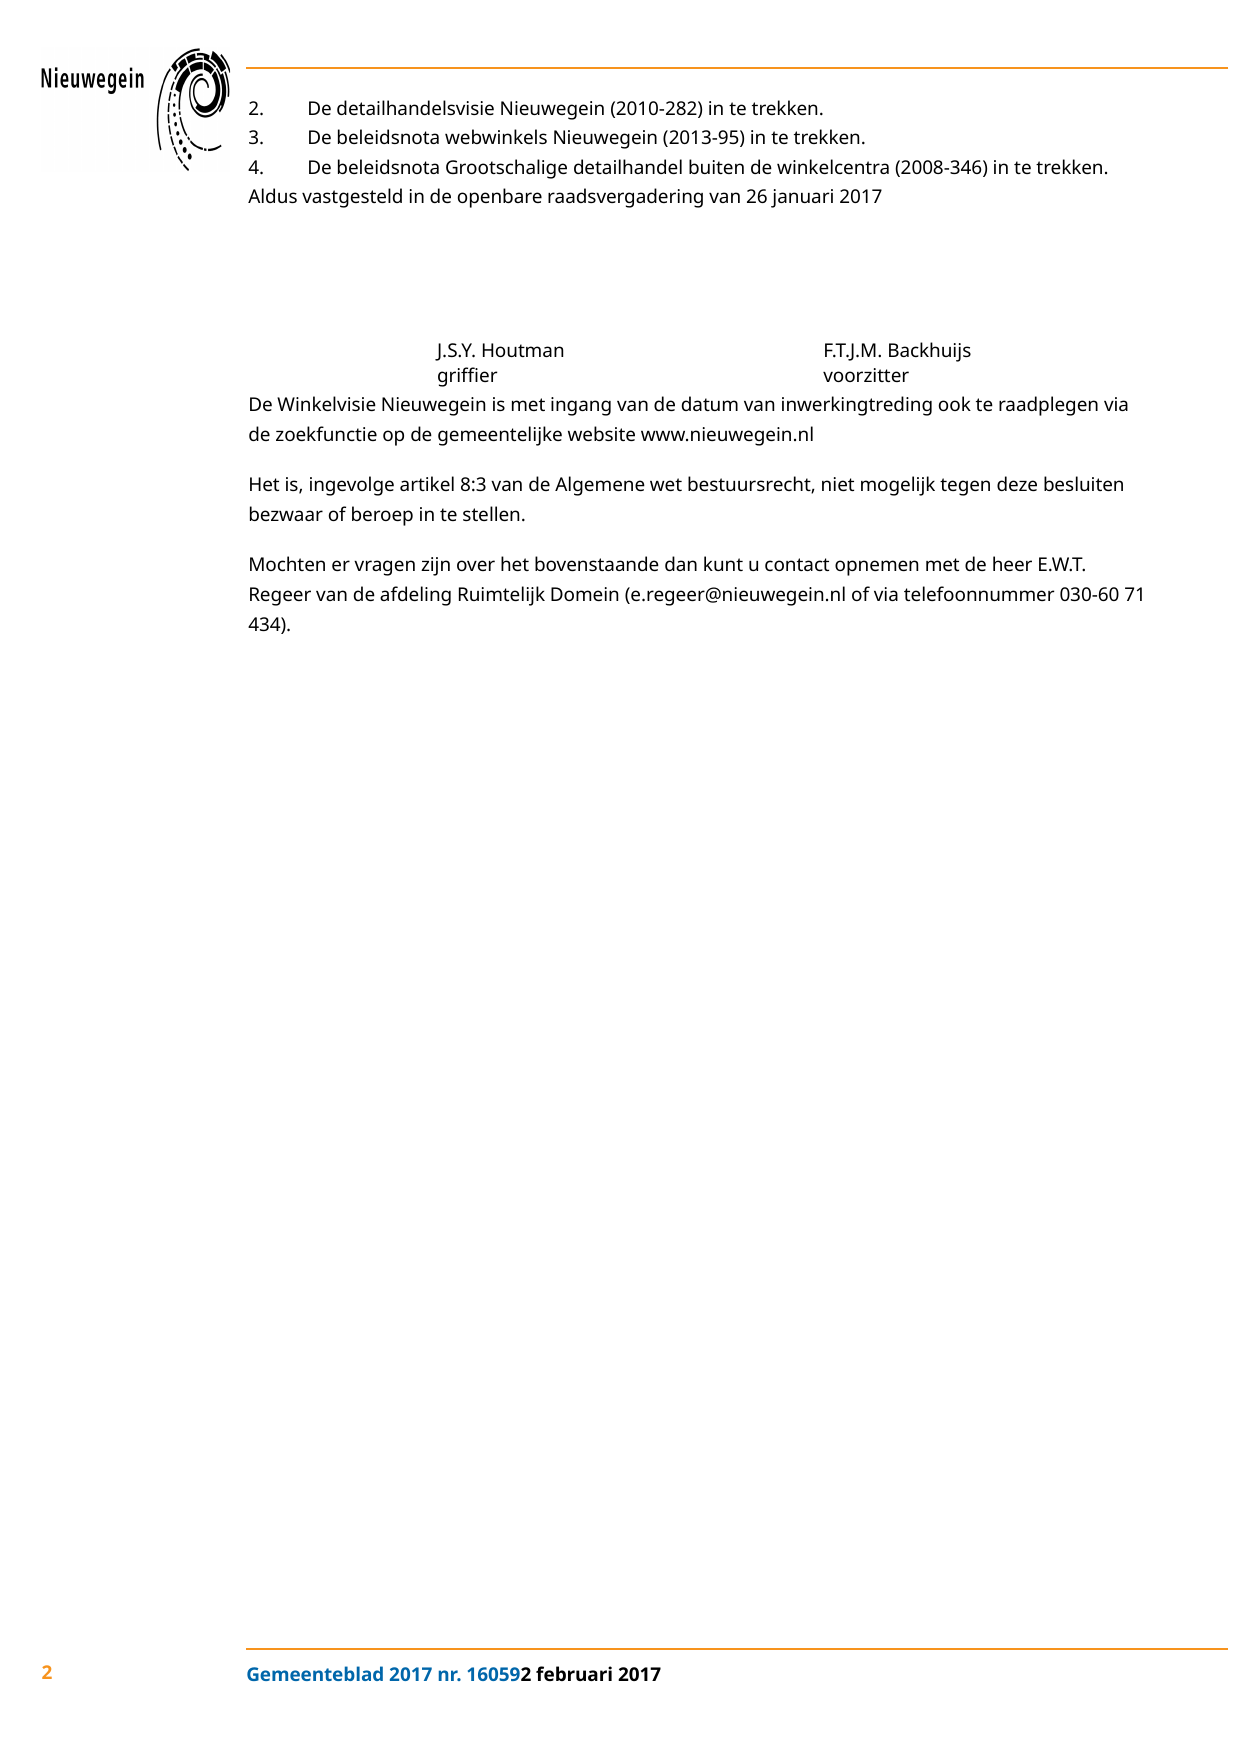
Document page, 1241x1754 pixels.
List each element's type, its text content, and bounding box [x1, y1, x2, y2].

table_cell [437, 260, 1152, 286]
table_cell [248, 286, 437, 311]
list De detailhandelsvisie Nieuwegein (2010-282) in te trekken. [248, 95, 1152, 121]
table_cell [437, 286, 1152, 311]
table_cell [248, 337, 437, 363]
table_cell [248, 311, 437, 337]
text Aldus vastgesteld in de openbare raadsvergadering van 26 januari 2017 [248, 183, 1152, 209]
picture [41, 47, 231, 172]
table_header [437, 234, 1152, 260]
text De Winkelvisie Nieuwegein is met ingang van de datum van inwerkingtreding ook te raadplegen via de zoekfunctie op de gemeentelijke website www.nieuwegein.nl [248, 392, 1152, 447]
table_cell [437, 311, 1152, 337]
table_cell griffier [437, 363, 823, 388]
table_cell [248, 363, 437, 388]
table_cell F.T.J.M. Backhuijs [823, 337, 1152, 363]
table_cell [248, 260, 437, 286]
text Het is, ingevolge artikel 8:3 van de Algemene wet bestuursrecht, niet mogelijk tegen deze besluiten bezwaar of beroep in te stellen. [248, 472, 1152, 527]
list De beleidsnota webwinkels Nieuwegein (2013-95) in te trekken. [248, 124, 1152, 150]
table_cell J.S.Y. Houtman [437, 337, 823, 363]
list De beleidsnota Grootschalige detailhandel buiten de winkelcentra (2008-346) in te trekken. [248, 154, 1152, 180]
table_header [248, 234, 437, 260]
table_cell voorzitter [823, 363, 1152, 388]
text Mochten er vragen zijn over het bovenstaande dan kunt u contact opnemen met de heer E.W.T. Regeer van de afdeling Ruimtelijk Domein (e.regeer@nieuwegein.nl of via telefoonnummer 030-60 71 434). [248, 552, 1152, 637]
